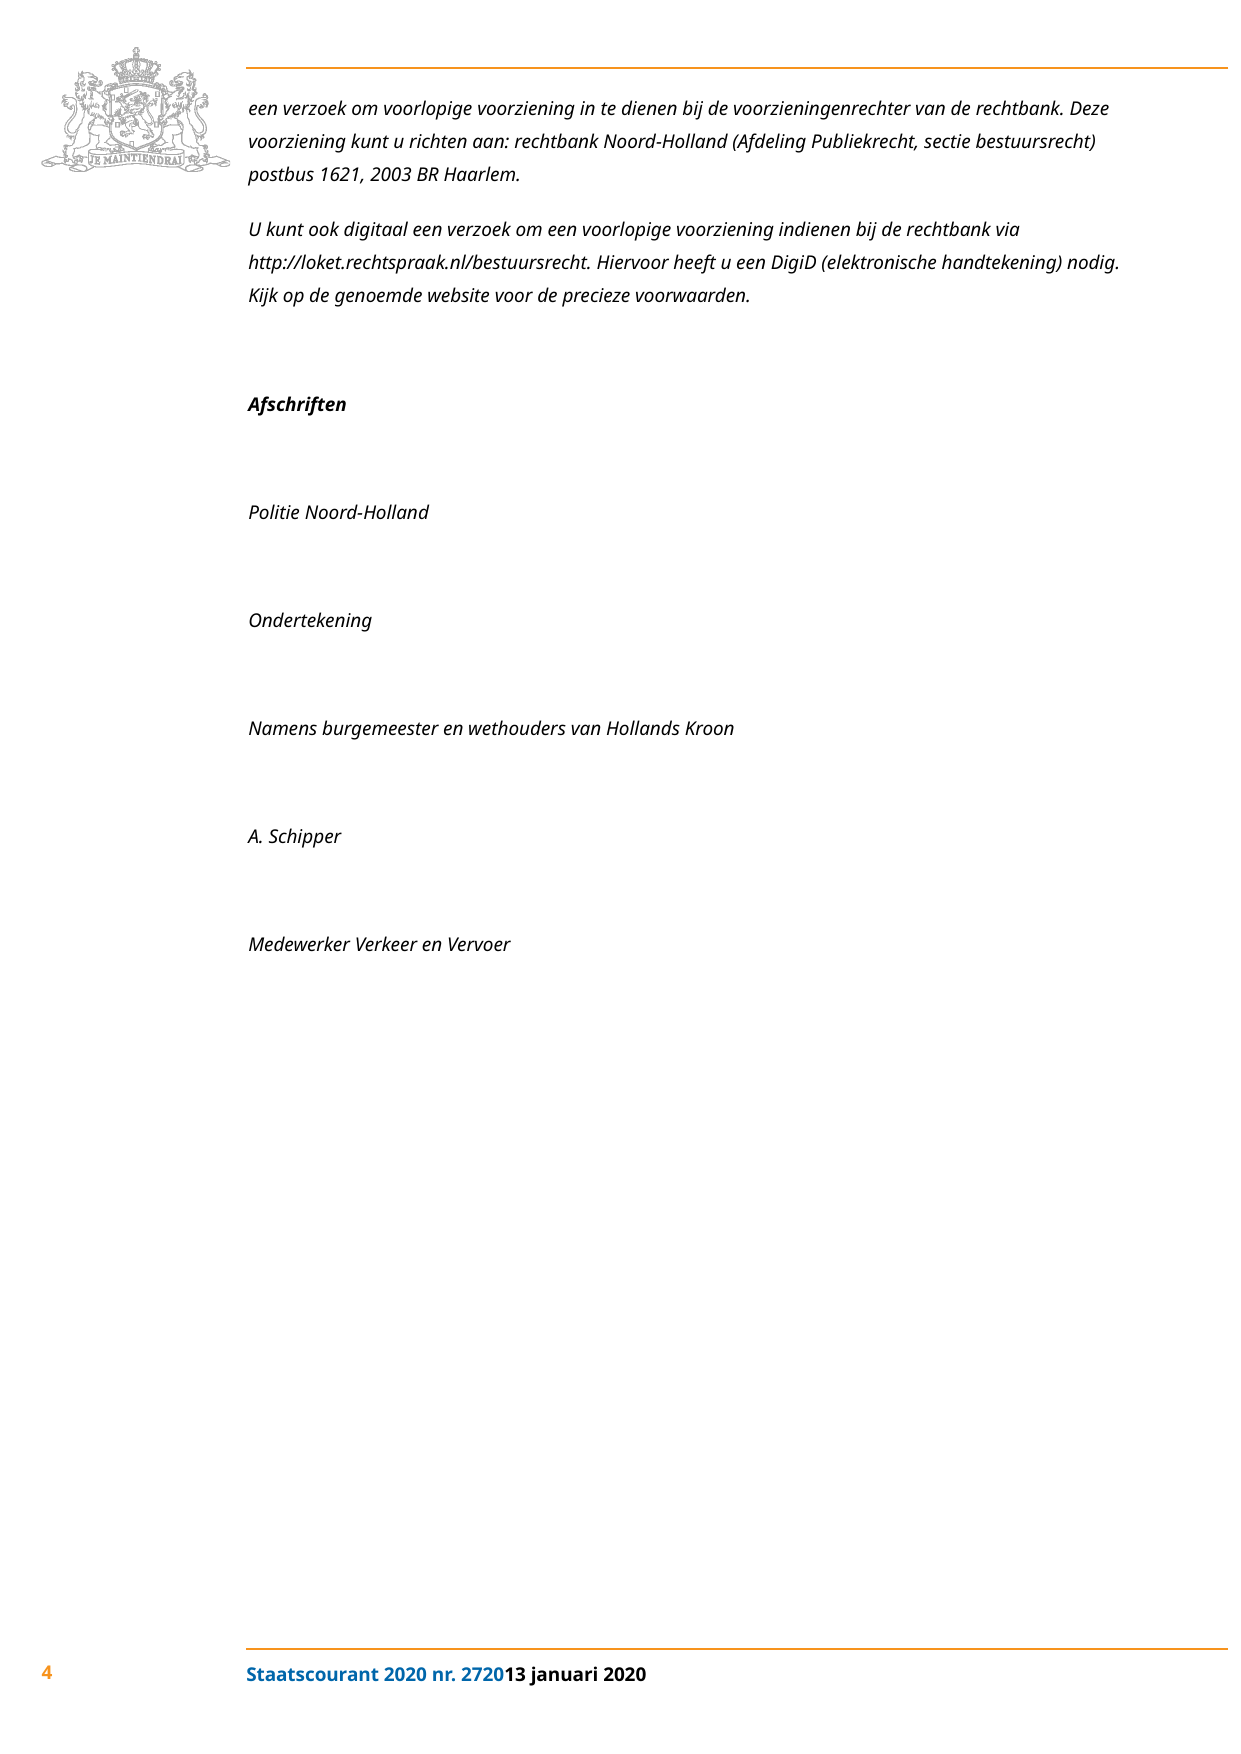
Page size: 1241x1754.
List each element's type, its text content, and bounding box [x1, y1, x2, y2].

text Namens burgemeester en wethouders van Hollands Kroon [248, 715, 1152, 741]
picture [41, 47, 231, 172]
text Politie Noord-Holland [248, 499, 1152, 524]
text Medewerker Verkeer en Vervoer [248, 931, 1152, 957]
text U kunt ook digitaal een verzoek om een voorlopige voorziening indienen bij de rechtbank via http://loket.rechtspraak.nl/bestuursrecht. Hiervoor heeft u een DigiD (elektronische handtekening) nodig. Kijk op de genoemde website voor de precieze voorwaarden. [248, 216, 1152, 308]
text Ondertekening [248, 607, 1152, 633]
text Afschriften [248, 391, 1152, 416]
text A. Schipper [248, 823, 1152, 849]
text een verzoek om voorlopige voorziening in te dienen bij de voorzieningenrechter van de rechtbank. Deze voorziening kunt u richten aan: rechtbank Noord-Holland (Afdeling Publiekrecht, sectie bestuursrecht) postbus 1621, 2003 BR Haarlem. [248, 95, 1152, 187]
